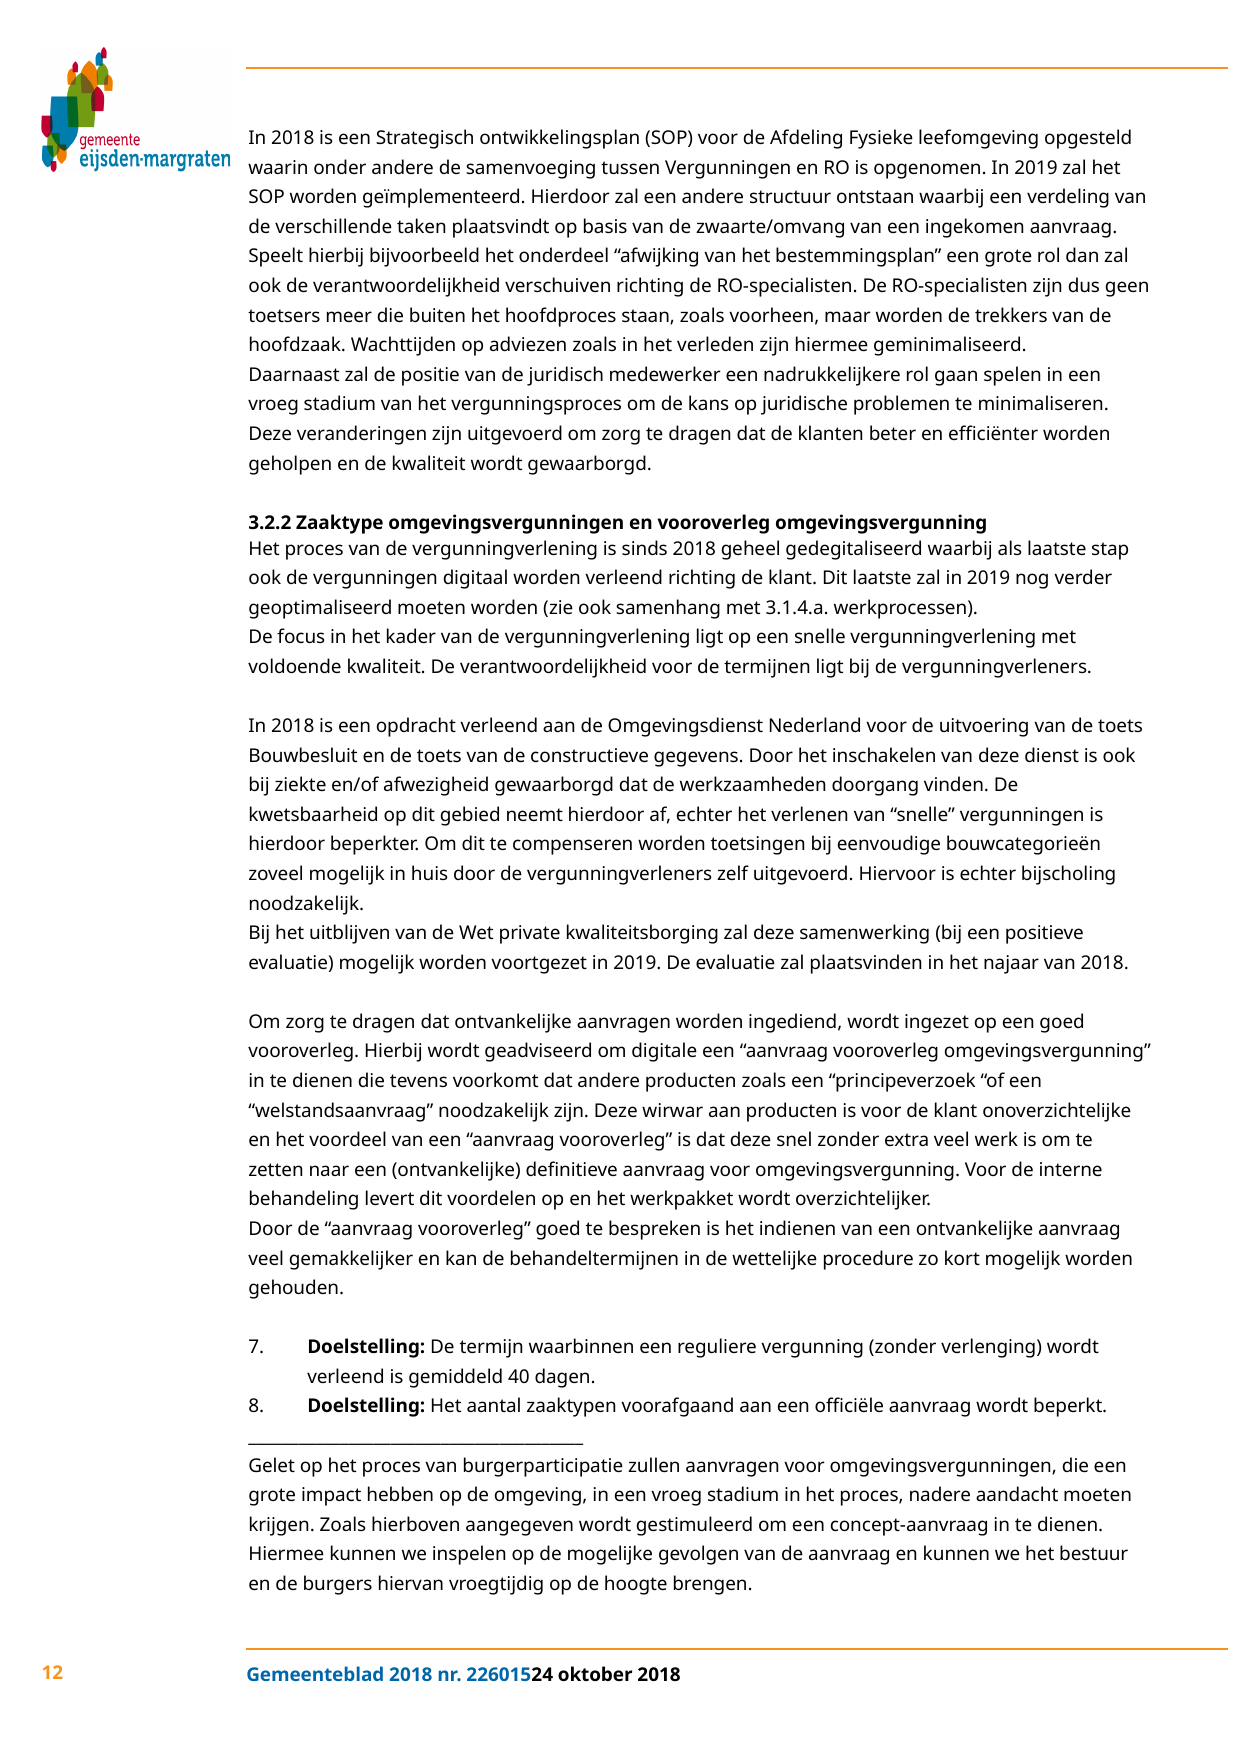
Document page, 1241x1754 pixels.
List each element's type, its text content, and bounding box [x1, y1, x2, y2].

text In 2018 is een opdracht verleend aan de Omgevingsdienst Nederland voor de uitvoering van de toets Bouwbesluit en de toets van de constructieve gegevens. Door het inschakelen van deze dienst is ook bij ziekte en/of afwezigheid gewaarborgd dat de werkzaamheden doorgang vinden. De kwetsbaarheid op dit gebied neemt hierdoor af, echter het verlenen van “snelle” vergunningen is hierdoor beperkter. Om dit te compenseren worden toetsingen bij eenvoudige bouwcategorieën zoveel mogelijk in huis door de vergunningverleners zelf uitgevoerd. Hiervoor is echter bijscholing noodzakelijk. [248, 712, 1152, 915]
text Deze veranderingen zijn uitgevoerd om zorg te dragen dat de klanten beter en efficiënter worden geholpen en de kwaliteit wordt gewaarborgd. [248, 420, 1152, 476]
picture [41, 47, 231, 172]
text In 2018 is een Strategisch ontwikkelingsplan (SOP) voor de Afdeling Fysieke leefomgeving opgesteld waarin onder andere de samenvoeging tussen Vergunningen en RO is opgenomen. In 2019 zal het SOP worden geïmplementeerd. Hierdoor zal een andere structuur ontstaan waarbij een verdeling van de verschillende taken plaatsvindt op basis van de zwaarte/omvang van een ingekomen aanvraag. Speelt hierbij bijvoorbeeld het onderdeel “afwijking van het bestemmingsplan” een grote rol dan zal ook de verantwoordelijkheid verschuiven richting de RO-specialisten. De RO-specialisten zijn dus geen toetsers meer die buiten het hoofdproces staan, zoals voorheen, maar worden de trekkers van de hoofdzaak. Wachttijden op adviezen zoals in het verleden zijn hiermee geminimaliseerd. [248, 124, 1152, 357]
text De focus in het kader van de vergunningverlening ligt op een snelle vergunningverlening met voldoende kwaliteit. De verantwoordelijkheid voor de termijnen ligt bij de vergunningverleners. [248, 623, 1152, 679]
text ________________________________________ [248, 1422, 1152, 1448]
text Door de “aanvraag vooroverleg” goed te bespreken is het indienen van een ontvankelijke aanvraag veel gemakkelijker en kan de behandeltermijnen in de wettelijke procedure zo kort mogelijk worden gehouden. [248, 1215, 1152, 1300]
text 3.2.2 Zaaktype omgevingsvergunningen en vooroverleg omgevingsvergunning [248, 509, 1152, 535]
list Doelstelling: De termijn waarbinnen een reguliere vergunning (zonder verlenging) wordt verleend is gemiddeld 40 dagen. [248, 1333, 1152, 1389]
text Het proces van de vergunningverlening is sinds 2018 geheel gedegitaliseerd waarbij als laatste stap ook de vergunningen digitaal worden verleend richting de klant. Dit laatste zal in 2019 nog verder geoptimaliseerd moeten worden (zie ook samenhang met 3.1.4.a. werkprocessen). [248, 535, 1152, 619]
text Bij het uitblijven van de Wet private kwaliteitsborging zal deze samenwerking (bij een positieve evaluatie) mogelijk worden voortgezet in 2019. De evaluatie zal plaatsvinden in het najaar van 2018. [248, 919, 1152, 974]
text Daarnaast zal de positie van de juridisch medewerker een nadrukkelijkere rol gaan spelen in een vroeg stadium van het vergunningsproces om de kans op juridische problemen te minimaliseren. [248, 361, 1152, 416]
text Gelet op het proces van burgerparticipatie zullen aanvragen voor omgevingsvergunningen, die een grote impact hebben op de omgeving, in een vroeg stadium in het proces, nadere aandacht moeten krijgen. Zoals hierboven aangegeven wordt gestimuleerd om een concept-aanvraag in te dienen. Hiermee kunnen we inspelen op de mogelijke gevolgen van de aanvraag en kunnen we het bestuur en de burgers hiervan vroegtijdig op de hoogte brengen. [248, 1452, 1152, 1596]
text Om zorg te dragen dat ontvankelijke aanvragen worden ingediend, wordt ingezet op een goed vooroverleg. Hierbij wordt geadviseerd om digitale een “aanvraag vooroverleg omgevingsvergunning” in te dienen die tevens voorkomt dat andere producten zoals een “principeverzoek “of een “welstandsaanvraag” noodzakelijk zijn. Deze wirwar aan producten is voor de klant onoverzichtelijke en het voordeel van een “aanvraag vooroverleg” is dat deze snel zonder extra veel werk is om te zetten naar een (ontvankelijke) definitieve aanvraag voor omgevingsvergunning. Voor de interne behandeling levert dit voordelen op en het werkpakket wordt overzichtelijker. [248, 1008, 1152, 1211]
list Doelstelling: Het aantal zaaktypen voorafgaand aan een officiële aanvraag wordt beperkt. [248, 1393, 1152, 1418]
